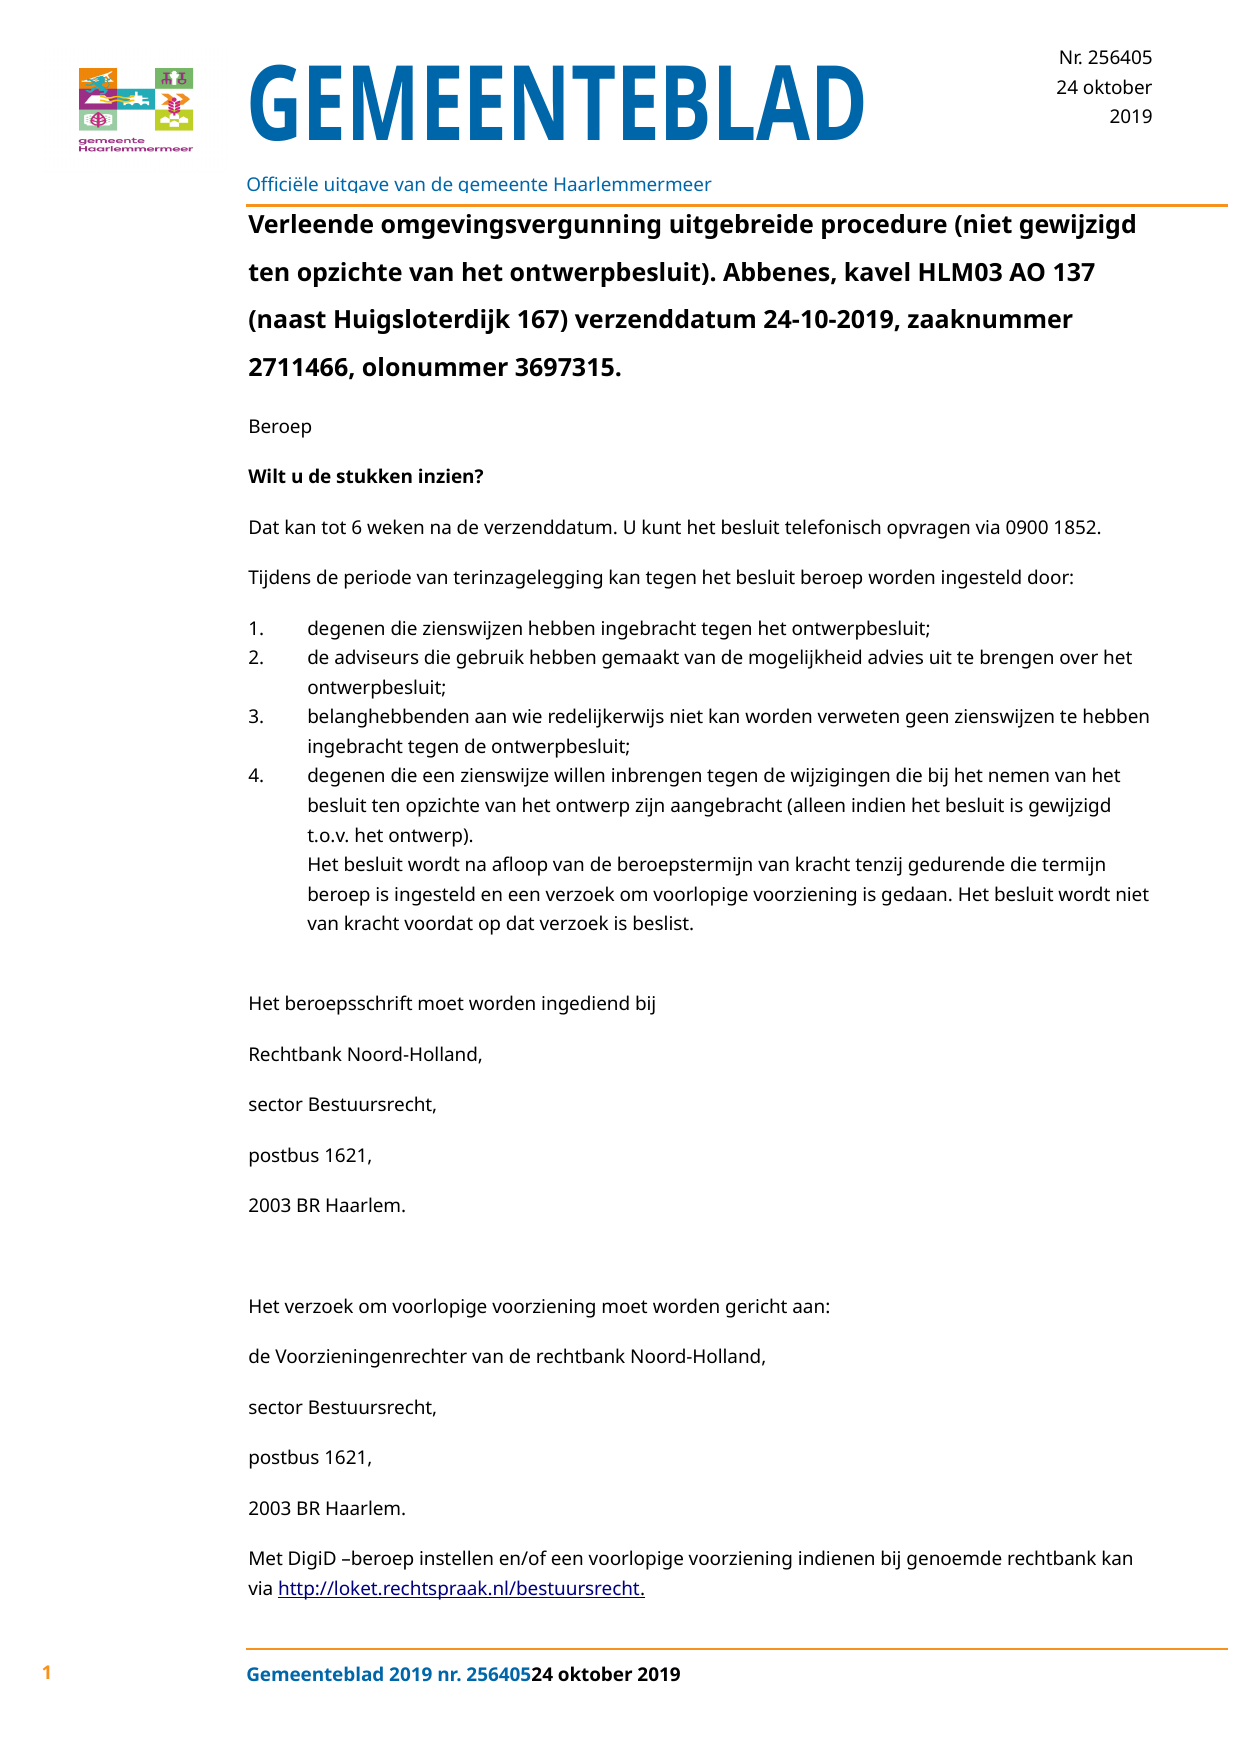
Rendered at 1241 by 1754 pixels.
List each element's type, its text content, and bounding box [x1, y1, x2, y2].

text postbus 1621, [248, 1142, 1152, 1168]
list de adviseurs die gebruik hebben gemaakt van de mogelijkheid advies uit te brengen over het ontwerpbesluit; [248, 644, 1152, 700]
text Het verzoek om voorlopige voorziening moet worden gericht aan: [248, 1293, 1152, 1319]
text 2003 BR Haarlem. [248, 1192, 1152, 1218]
text Beroep [248, 413, 1152, 439]
picture [41, 47, 231, 172]
list degenen die een zienswijze willen inbrengen tegen de wijzigingen die bij het nemen van het besluit ten opzichte van het ontwerp zijn aangebracht (alleen indien het besluit is gewijzigd t.o.v. het ontwerp). [248, 763, 1152, 848]
text Rechtbank Noord-Holland, [248, 1041, 1152, 1067]
text postbus 1621, [248, 1444, 1152, 1470]
text Dat kan tot 6 weken na de verzenddatum. U kunt het besluit telefonisch opvragen via 0900 1852. [248, 514, 1152, 540]
text Wilt u de stukken inzien? [248, 463, 1152, 489]
text Met DigiD –beroep instellen en/of een voorlopige voorziening indienen bij genoemde rechtbank kan via http://loket.rechtspraak.nl/bestuursrecht. [248, 1545, 1152, 1601]
text sector Bestuursrecht, [248, 1091, 1152, 1117]
text Verleende omgevingsvergunning uitgebreide procedure (niet gewijzigd ten opzichte van het ontwerpbesluit). Abbenes, kavel HLM03 AO 137 (naast Huigsloterdijk 167) verzenddatum 24-10-2019, zaaknummer 2711466, olonummer 3697315. [248, 207, 1152, 384]
text Het beroepsschrift moet worden ingediend bij [248, 991, 1152, 1016]
text de Voorzieningenrechter van de rechtbank Noord-Holland, [248, 1343, 1152, 1369]
list Het besluit wordt na afloop van de beroepstermijn van kracht tenzij gedurende die termijn beroep is ingesteld en een verzoek om voorlopige voorziening is gedaan. Het besluit wordt niet van kracht voordat op dat verzoek is beslist. [248, 851, 1152, 936]
text sector Bestuursrecht, [248, 1394, 1152, 1420]
list belanghebbenden aan wie redelijkerwijs niet kan worden verweten geen zienswijzen te hebben ingebracht tegen de ontwerpbesluit; [248, 703, 1152, 759]
text Tijdens de periode van terinzagelegging kan tegen het besluit beroep worden ingesteld door: [248, 564, 1152, 590]
list degenen die zienswijzen hebben ingebracht tegen het ontwerpbesluit; [248, 615, 1152, 641]
text 2003 BR Haarlem. [248, 1495, 1152, 1521]
